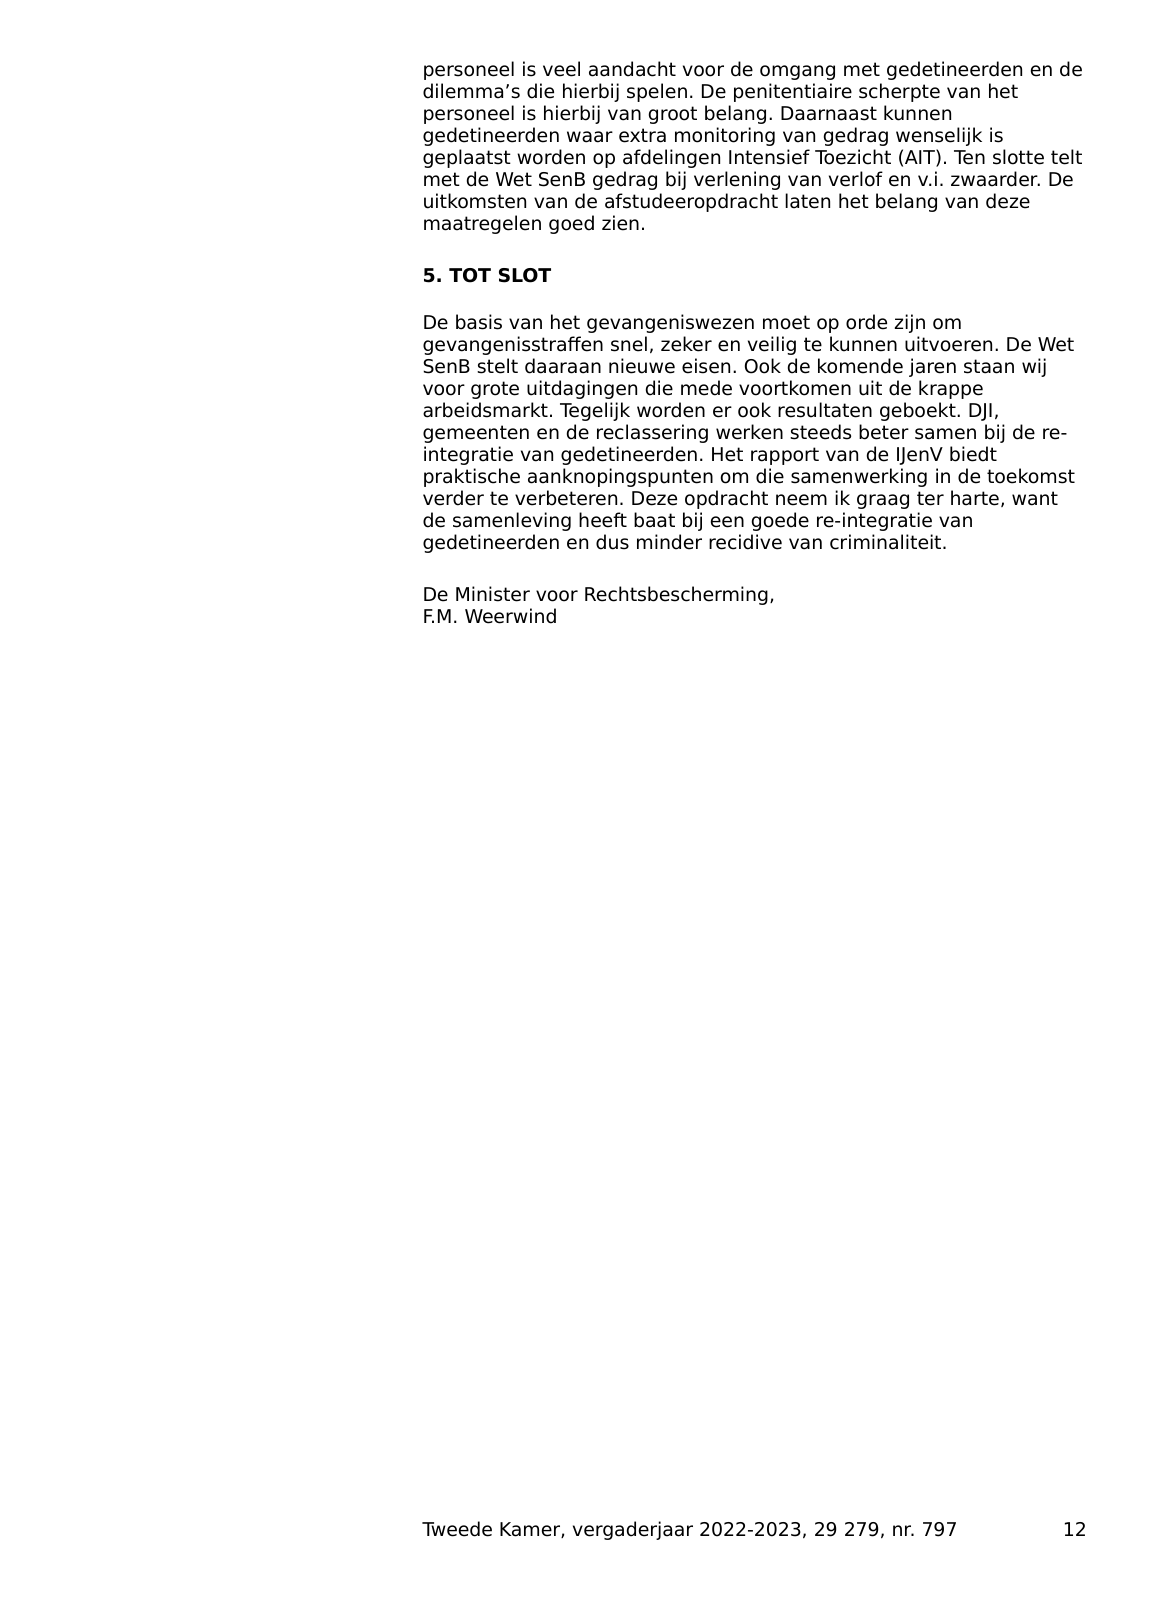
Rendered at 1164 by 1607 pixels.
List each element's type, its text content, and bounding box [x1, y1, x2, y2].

text De Minister voor Rechtsbescherming, F.M. Weerwind [422, 584, 1087, 628]
text De basis van het gevangeniswezen moet op orde zijn om gevangenisstraffen snel, zeker en veilig te kunnen uitvoeren. De Wet SenB stelt daaraan nieuwe eisen. Ook de komende jaren staan wij voor grote uitdagingen die mede voortkomen uit de krappe arbeidsmarkt. Tegelijk worden er ook resultaten geboekt. DJI, gemeenten en de reclassering werken steeds beter samen bij de re-integratie van gedetineerden. Het rapport van de IJenV biedt praktische aanknopingspunten om die samenwerking in de toekomst verder te verbeteren. Deze opdracht neem ik graag ter harte, want de samenleving heeft baat bij een goede re-integratie van gedetineerden en dus minder recidive van criminaliteit. [422, 312, 1087, 554]
subtitle 5. TOT SLOT [422, 265, 1087, 287]
text personeel is veel aandacht voor de omgang met gedetineerden en de dilemma’s die hierbij spelen. De penitentiaire scherpte van het personeel is hierbij van groot belang. Daarnaast kunnen gedetineerden waar extra monitoring van gedrag wenselijk is geplaatst worden op afdelingen Intensief Toezicht (AIT). Ten slotte telt met de Wet SenB gedrag bij verlening van verlof en v.i. zwaarder. De uitkomsten van de afstudeeropdracht laten het belang van deze maatregelen goed zien. [422, 59, 1087, 235]
